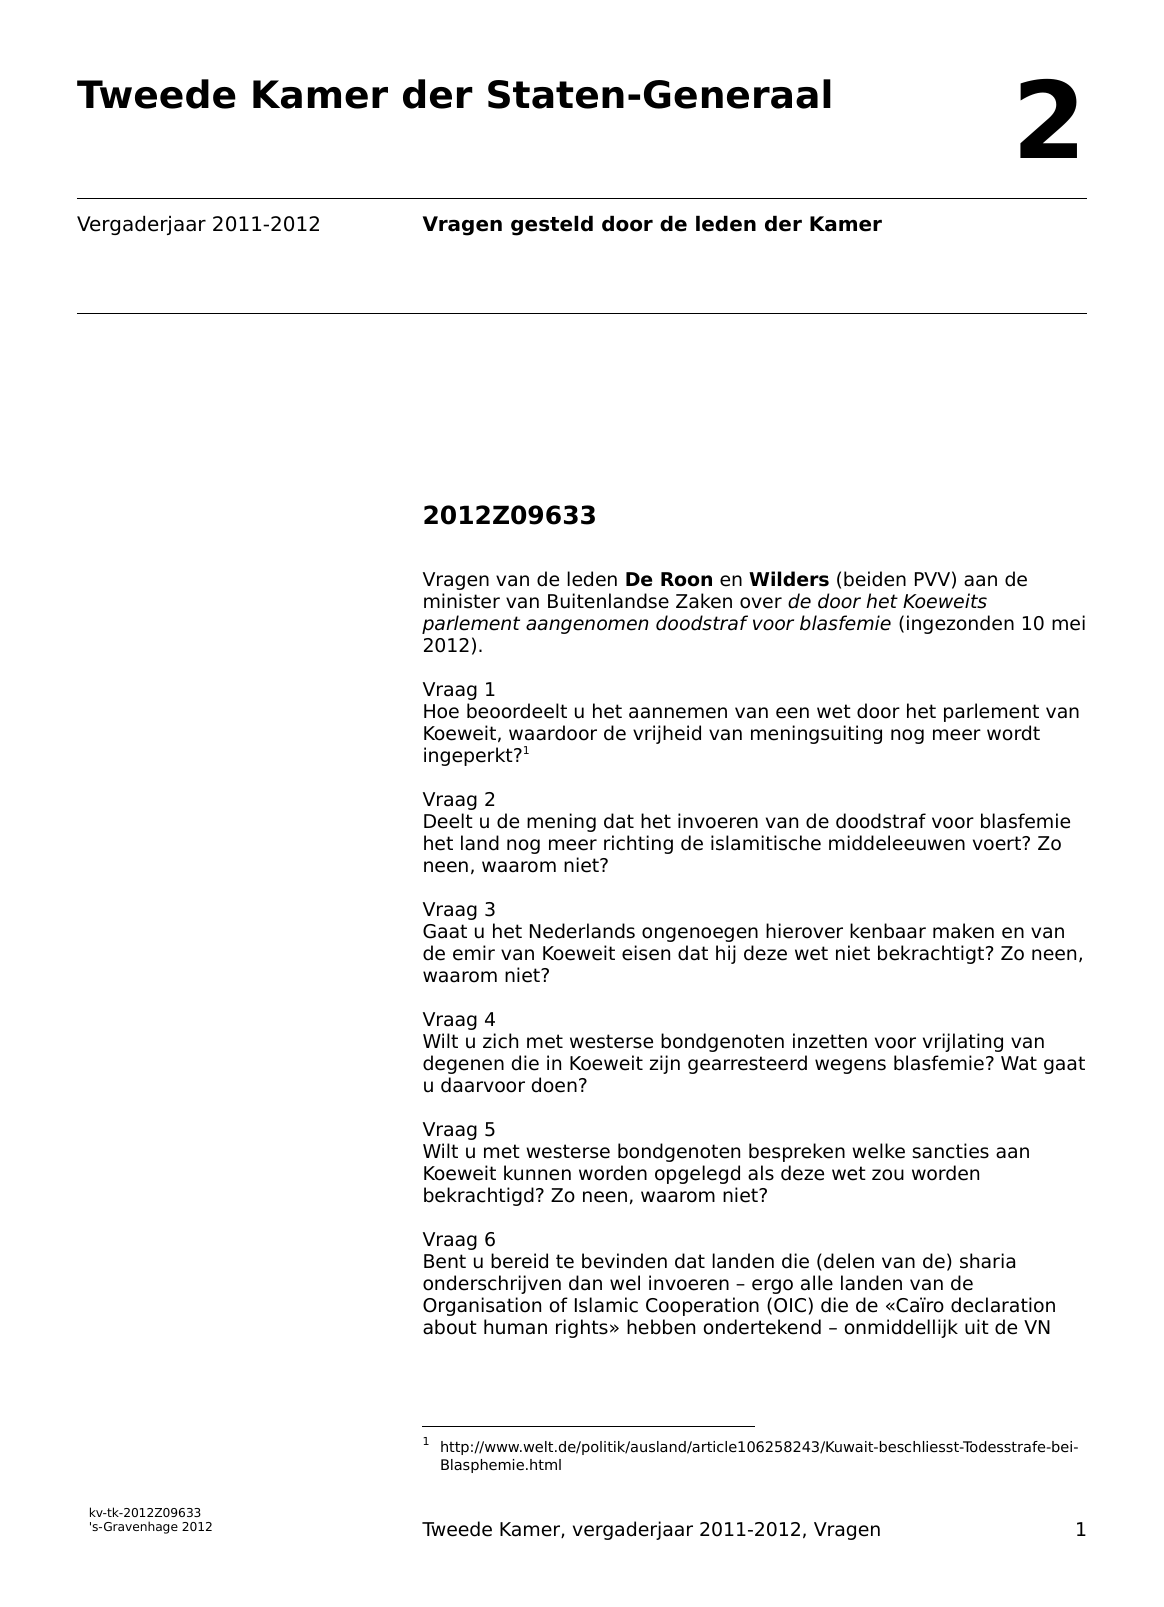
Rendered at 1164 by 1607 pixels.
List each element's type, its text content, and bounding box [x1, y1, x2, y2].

text Vraag 5 [422, 1119, 1087, 1141]
text Wilt u met westerse bondgenoten bespreken welke sancties aan Koeweit kunnen worden opgelegd als deze wet zou worden bekrachtigd? Zo neen, waarom niet? [422, 1141, 1087, 1207]
table_header Tweede Kamer der Staten-Generaal [77, 59, 886, 198]
text Vraag 2 [422, 789, 1087, 811]
text Hoe beoordeelt u het aannemen van een wet door het parlement van Koeweit, waardoor de vrijheid van meningsuiting nog meer wordt ingeperkt? [422, 701, 1087, 767]
text Vraag 1 [422, 679, 1087, 701]
table_cell Vragen gesteld door de leden der Kamer [422, 199, 1087, 313]
text http://www.welt.de/politik/ausland/article106258243/Kuwait-beschliesst-Todesstrafe-bei-Blasphemie.html [422, 1435, 1087, 1474]
text Vragen van de leden De Roon en Wilders (beiden PVV) aan de minister van Buitenlandse Zaken over de door het Koeweits parlement aangenomen doodstraf voor blasfemie (ingezonden 10 mei 2012). [422, 569, 1087, 657]
text Deelt u de mening dat het invoeren van de doodstraf voor blasfemie het land nog meer richting de islamitische middeleeuwen voert? Zo neen, waarom niet? [422, 811, 1087, 877]
table_header 2 [886, 59, 1087, 198]
text Vraag 3 [422, 899, 1087, 921]
text Gaat u het Nederlands ongenoegen hierover kenbaar maken en van de emir van Koeweit eisen dat hij deze wet niet bekrachtigt? Zo neen, waarom niet? [422, 921, 1087, 987]
text Vraag 6 [422, 1229, 1087, 1251]
text Wilt u zich met westerse bondgenoten inzetten voor vrijlating van degenen die in Koeweit zijn gearresteerd wegens blasfemie? Wat gaat u daarvoor doen? [422, 1031, 1087, 1097]
table_cell Vergaderjaar 2011-2012 [77, 199, 422, 313]
text Bent u bereid te bevinden dat landen die (delen van de) sharia onderschrijven dan wel invoeren – ergo alle landen van de Organisation of Islamic Cooperation (OIC) die de «Caïro declaration about human rights» hebben ondertekend – onmiddellijk uit de VN [422, 1251, 1087, 1339]
text 's-Gravenhage 2012 [88, 1520, 323, 1534]
text Vraag 4 [422, 1009, 1087, 1031]
text 2012Z09633 [422, 501, 1087, 531]
text kv-tk-2012Z09633 [88, 1506, 323, 1520]
